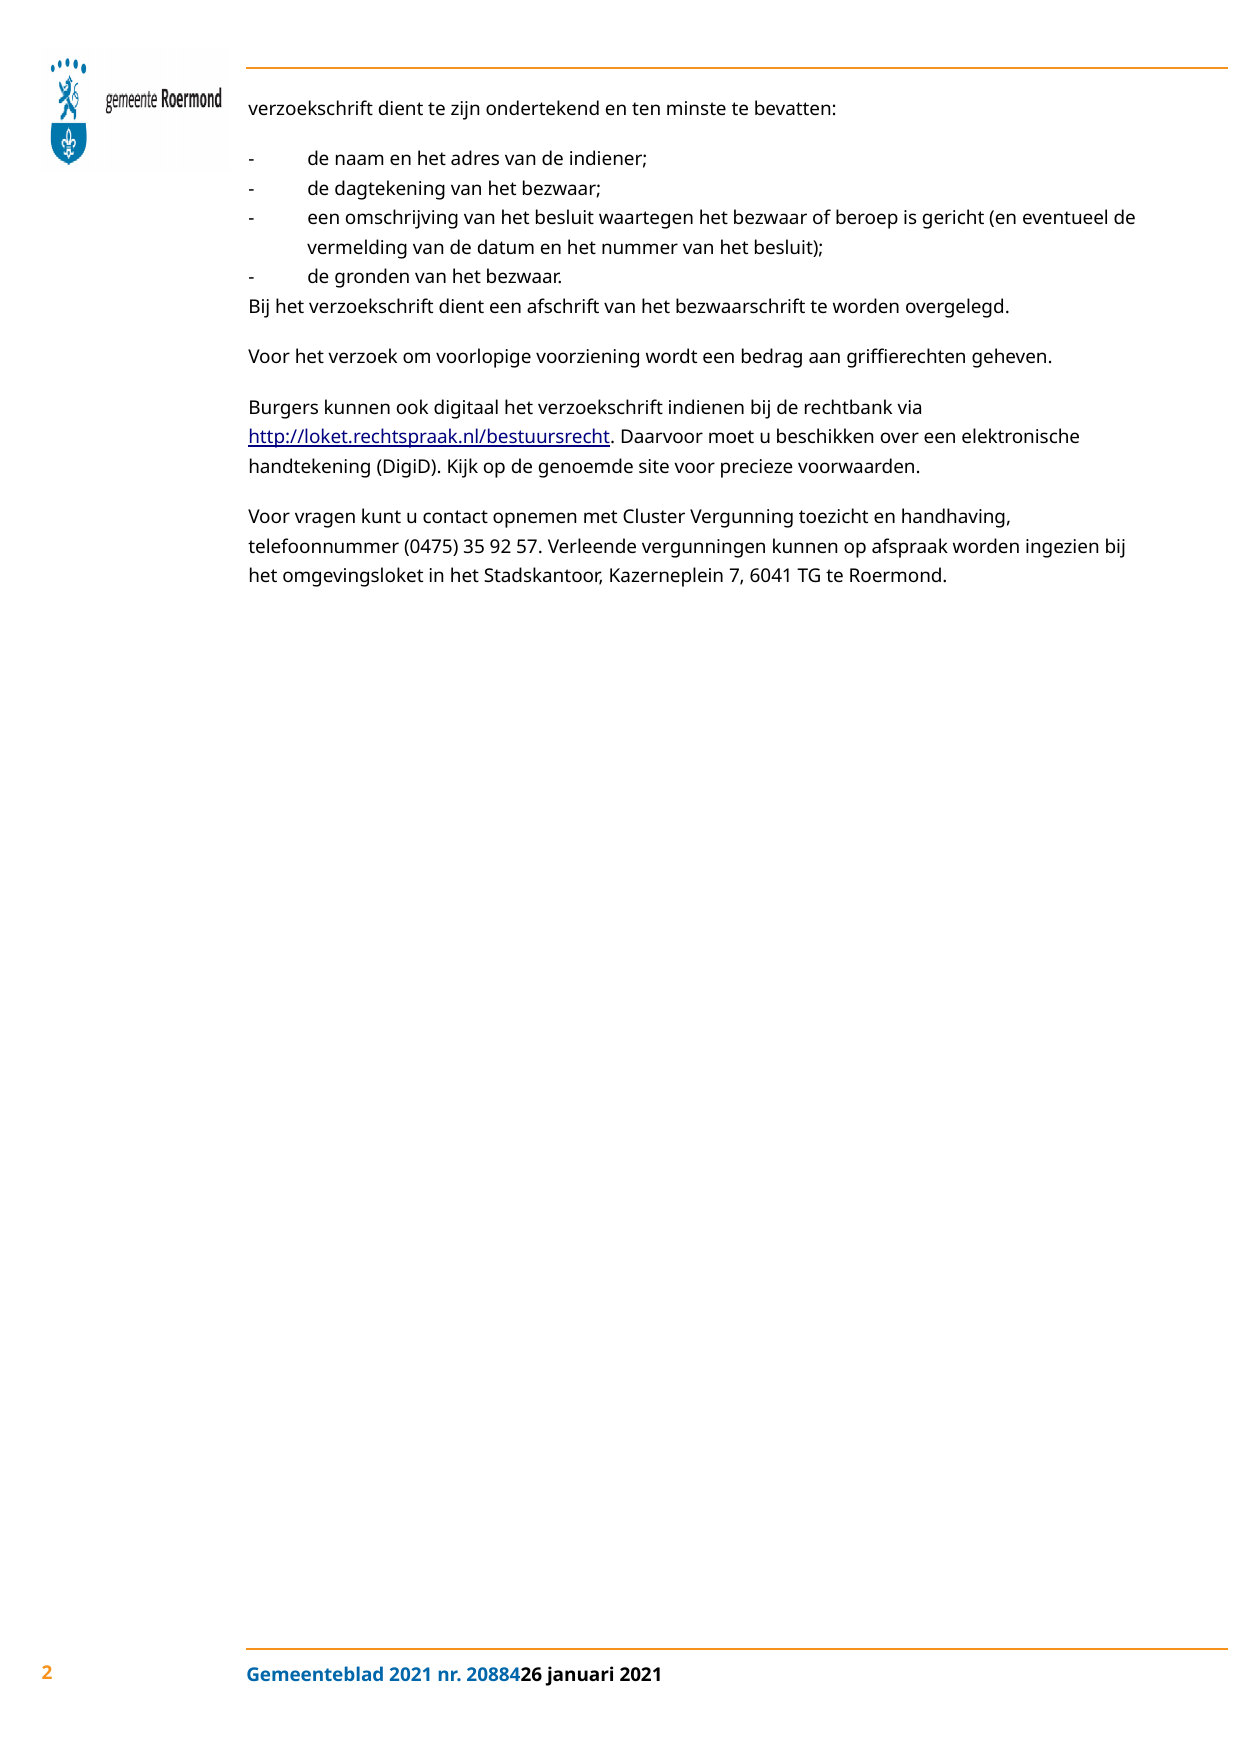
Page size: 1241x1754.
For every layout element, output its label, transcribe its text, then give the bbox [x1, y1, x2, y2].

text Voor vragen kunt u contact opnemen met Cluster Vergunning toezicht en handhaving, telefoonnummer (0475) 35 92 57. Verleende vergunningen kunnen op afspraak worden ingezien bij het omgevingsloket in het Stadskantoor, Kazerneplein 7, 6041 TG te Roermond. [248, 503, 1152, 588]
text Bij het verzoekschrift dient een afschrift van het bezwaarschrift te worden overgelegd. [248, 293, 1152, 319]
text Burgers kunnen ook digitaal het verzoekschrift indienen bij de rechtbank via http://loket.rechtspraak.nl/bestuursrecht. Daarvoor moet u beschikken over een elektronische handtekening (DigiD). Kijk op de genoemde site voor precieze voorwaarden. [248, 394, 1152, 479]
text verzoekschrift dient te zijn ondertekend en ten minste te bevatten: [248, 95, 1152, 121]
list de gronden van het bezwaar. [248, 263, 1152, 289]
text Voor het verzoek om voorlopige voorziening wordt een bedrag aan griffierechten geheven. [248, 343, 1152, 369]
list een omschrijving van het besluit waartegen het bezwaar of beroep is gericht (en eventueel de vermelding van de datum en het nummer van het besluit); [248, 204, 1152, 260]
picture [41, 47, 231, 172]
list de dagtekening van het bezwaar; [248, 175, 1152, 201]
list de naam en het adres van de indiener; [248, 145, 1152, 171]
